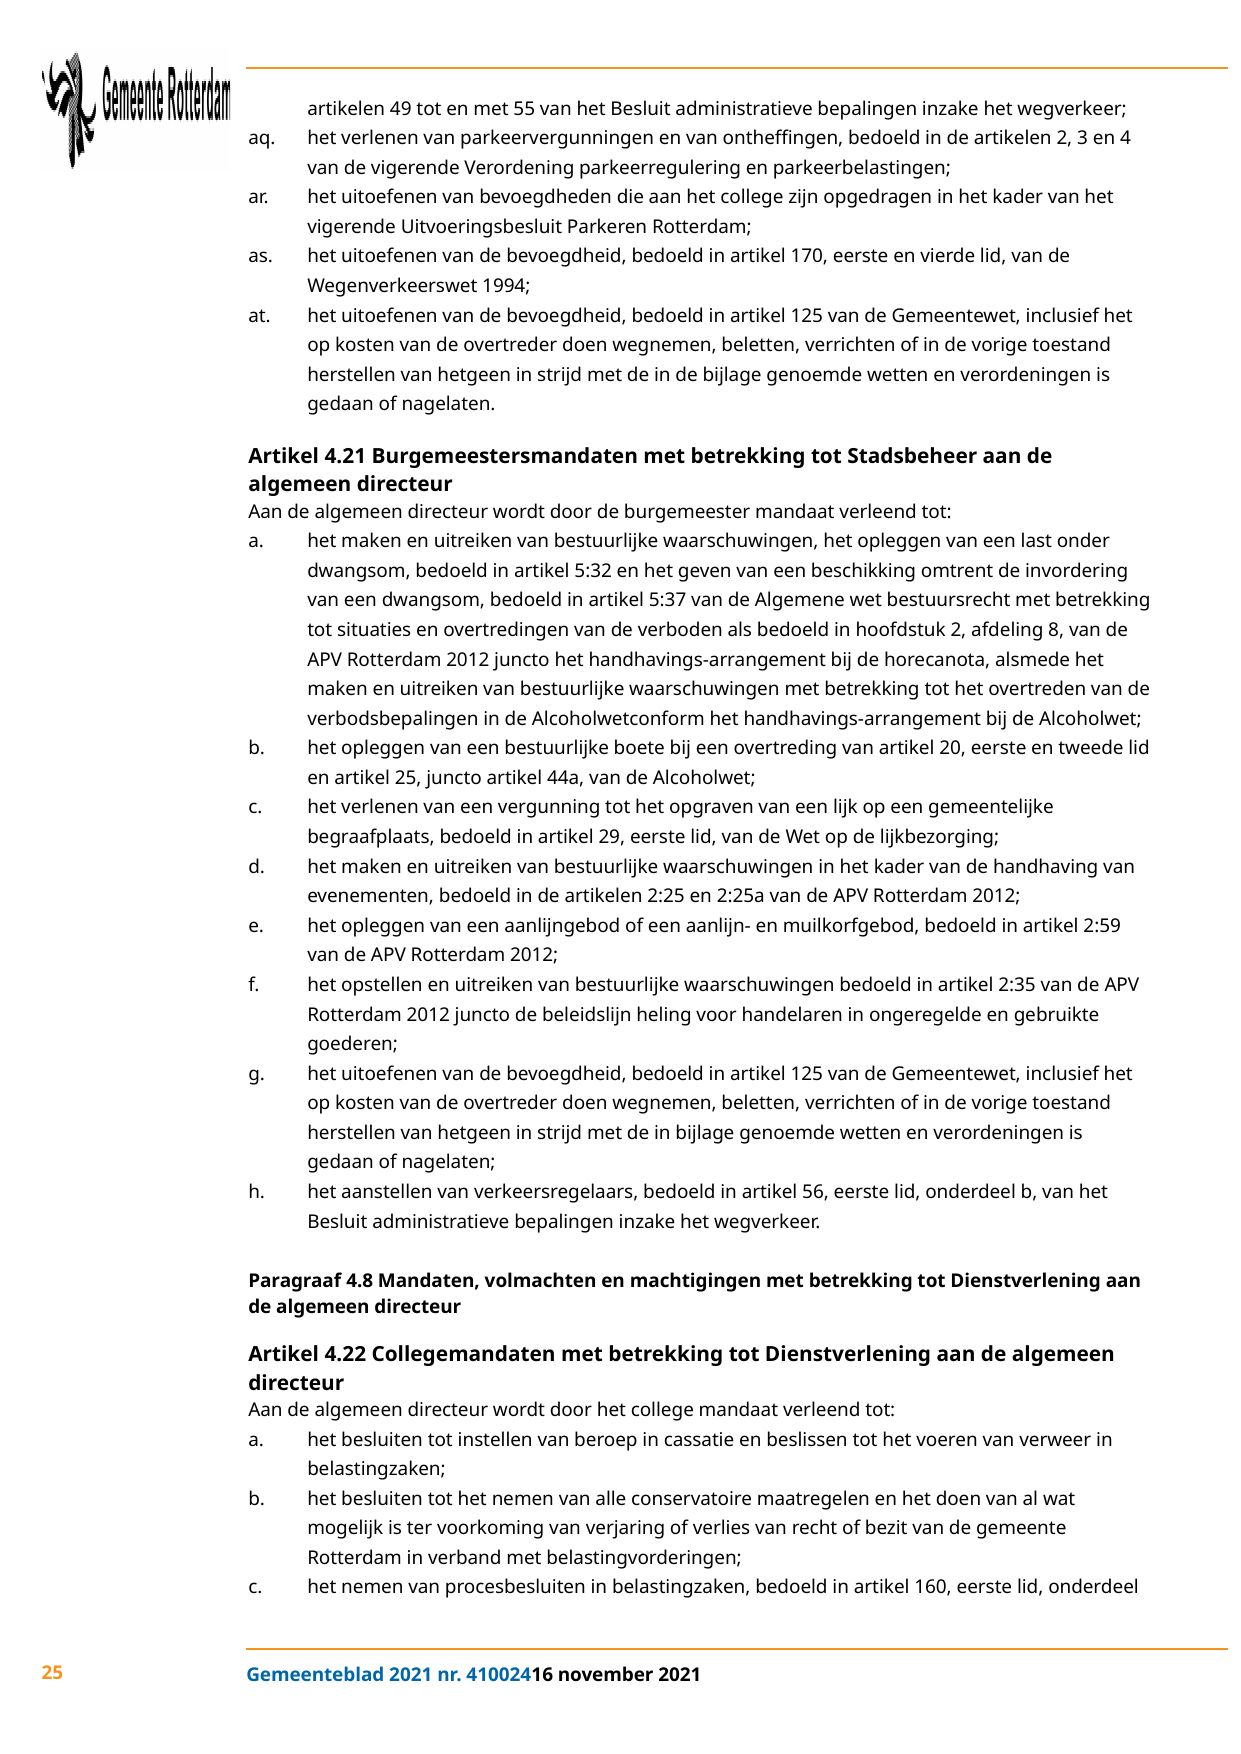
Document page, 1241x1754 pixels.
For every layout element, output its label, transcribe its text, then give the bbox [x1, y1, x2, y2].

list het uitoefenen van de bevoegdheid, bedoeld in artikel 125 van de Gemeentewet, inclusief het op kosten van de overtreder doen wegnemen, beletten, verrichten of in de vorige toestand herstellen van hetgeen in strijd met de in bijlage genoemde wetten en verordeningen is gedaan of nagelaten; [248, 1060, 1152, 1174]
picture [41, 47, 231, 172]
list het maken en uitreiken van bestuurlijke waarschuwingen in het kader van de handhaving van evenementen, bedoeld in de artikelen 2:25 en 2:25a van de APV Rotterdam 2012; [248, 853, 1152, 908]
text Aan de algemeen directeur wordt door de burgemeester mandaat verleend tot: [248, 498, 1152, 524]
list het verlenen van parkeervergunningen en van ontheffingen, bedoeld in de artikelen 2, 3 en 4 van de vigerende Verordening parkeerregulering en parkeerbelastingen; [248, 124, 1152, 180]
list het opleggen van een bestuurlijke boete bij een overtreding van artikel 20, eerste en tweede lid en artikel 25, juncto artikel 44a, van de Alcoholwet; [248, 734, 1152, 790]
list het opleggen van een aanlijngebod of een aanlijn- en muilkorfgebod, bedoeld in artikel 2:59 van de APV Rotterdam 2012; [248, 912, 1152, 967]
list het besluiten tot het nemen van alle conservatoire maatregelen en het doen van al wat mogelijk is ter voorkoming van verjaring of verlies van recht of bezit van de gemeente Rotterdam in verband met belastingvorderingen; [248, 1485, 1152, 1570]
list het uitoefenen van de bevoegdheid, bedoeld in artikel 170, eerste en vierde lid, van de Wegenverkeerswet 1994; [248, 243, 1152, 298]
list artikelen 49 tot en met 55 van het Besluit administratieve bepalingen inzake het wegverkeer; [248, 95, 1152, 121]
list het aanstellen van verkeersregelaars, bedoeld in artikel 56, eerste lid, onderdeel b, van het Besluit administratieve bepalingen inzake het wegverkeer. [248, 1178, 1152, 1234]
list het opstellen en uitreiken van bestuurlijke waarschuwingen bedoeld in artikel 2:35 van de APV Rotterdam 2012 juncto de beleidslijn heling voor handelaren in ongeregelde en gebruikte goederen; [248, 971, 1152, 1056]
list het uitoefenen van de bevoegdheid, bedoeld in artikel 125 van de Gemeentewet, inclusief het op kosten van de overtreder doen wegnemen, beletten, verrichten of in de vorige toestand herstellen van hetgeen in strijd met de in de bijlage genoemde wetten en verordeningen is gedaan of nagelaten. [248, 302, 1152, 416]
list het uitoefenen van bevoegdheden die aan het college zijn opgedragen in het kader van het vigerende Uitvoeringsbesluit Parkeren Rotterdam; [248, 183, 1152, 239]
text Artikel 4.22 Collegemandaten met betrekking tot Dienstverlening aan de algemeen directeur [248, 1339, 1152, 1396]
list het nemen van procesbesluiten in belastingzaken, bedoeld in artikel 160, eerste lid, onderdeel [248, 1574, 1152, 1599]
list het maken en uitreiken van bestuurlijke waarschuwingen, het opleggen van een last onder dwangsom, bedoeld in artikel 5:32 en het geven van een beschikking omtrent de invordering van een dwangsom, bedoeld in artikel 5:37 van de Algemene wet bestuursrecht met betrekking tot situaties en overtredingen van de verboden als bedoeld in hoofdstuk 2, afdeling 8, van de APV Rotterdam 2012 juncto het handhavings-arrangement bij de horecanota, alsmede het maken en uitreiken van bestuurlijke waarschuwingen met betrekking tot het overtreden van de verbodsbepalingen in de Alcoholwetconform het handhavings-arrangement bij de Alcoholwet; [248, 527, 1152, 731]
list het besluiten tot instellen van beroep in cassatie en beslissen tot het voeren van verweer in belastingzaken; [248, 1426, 1152, 1481]
text Paragraaf 4.8 Mandaten, volmachten en machtigingen met betrekking tot Dienstverlening aan de algemeen directeur [248, 1267, 1152, 1318]
list het verlenen van een vergunning tot het opgraven van een lijk op een gemeentelijke begraafplaats, bedoeld in artikel 29, eerste lid, van de Wet op de lijkbezorging; [248, 794, 1152, 849]
text Aan de algemeen directeur wordt door het college mandaat verleend tot: [248, 1396, 1152, 1422]
text Artikel 4.21 Burgemeestersmandaten met betrekking tot Stadsbeheer aan de algemeen directeur [248, 441, 1152, 498]
